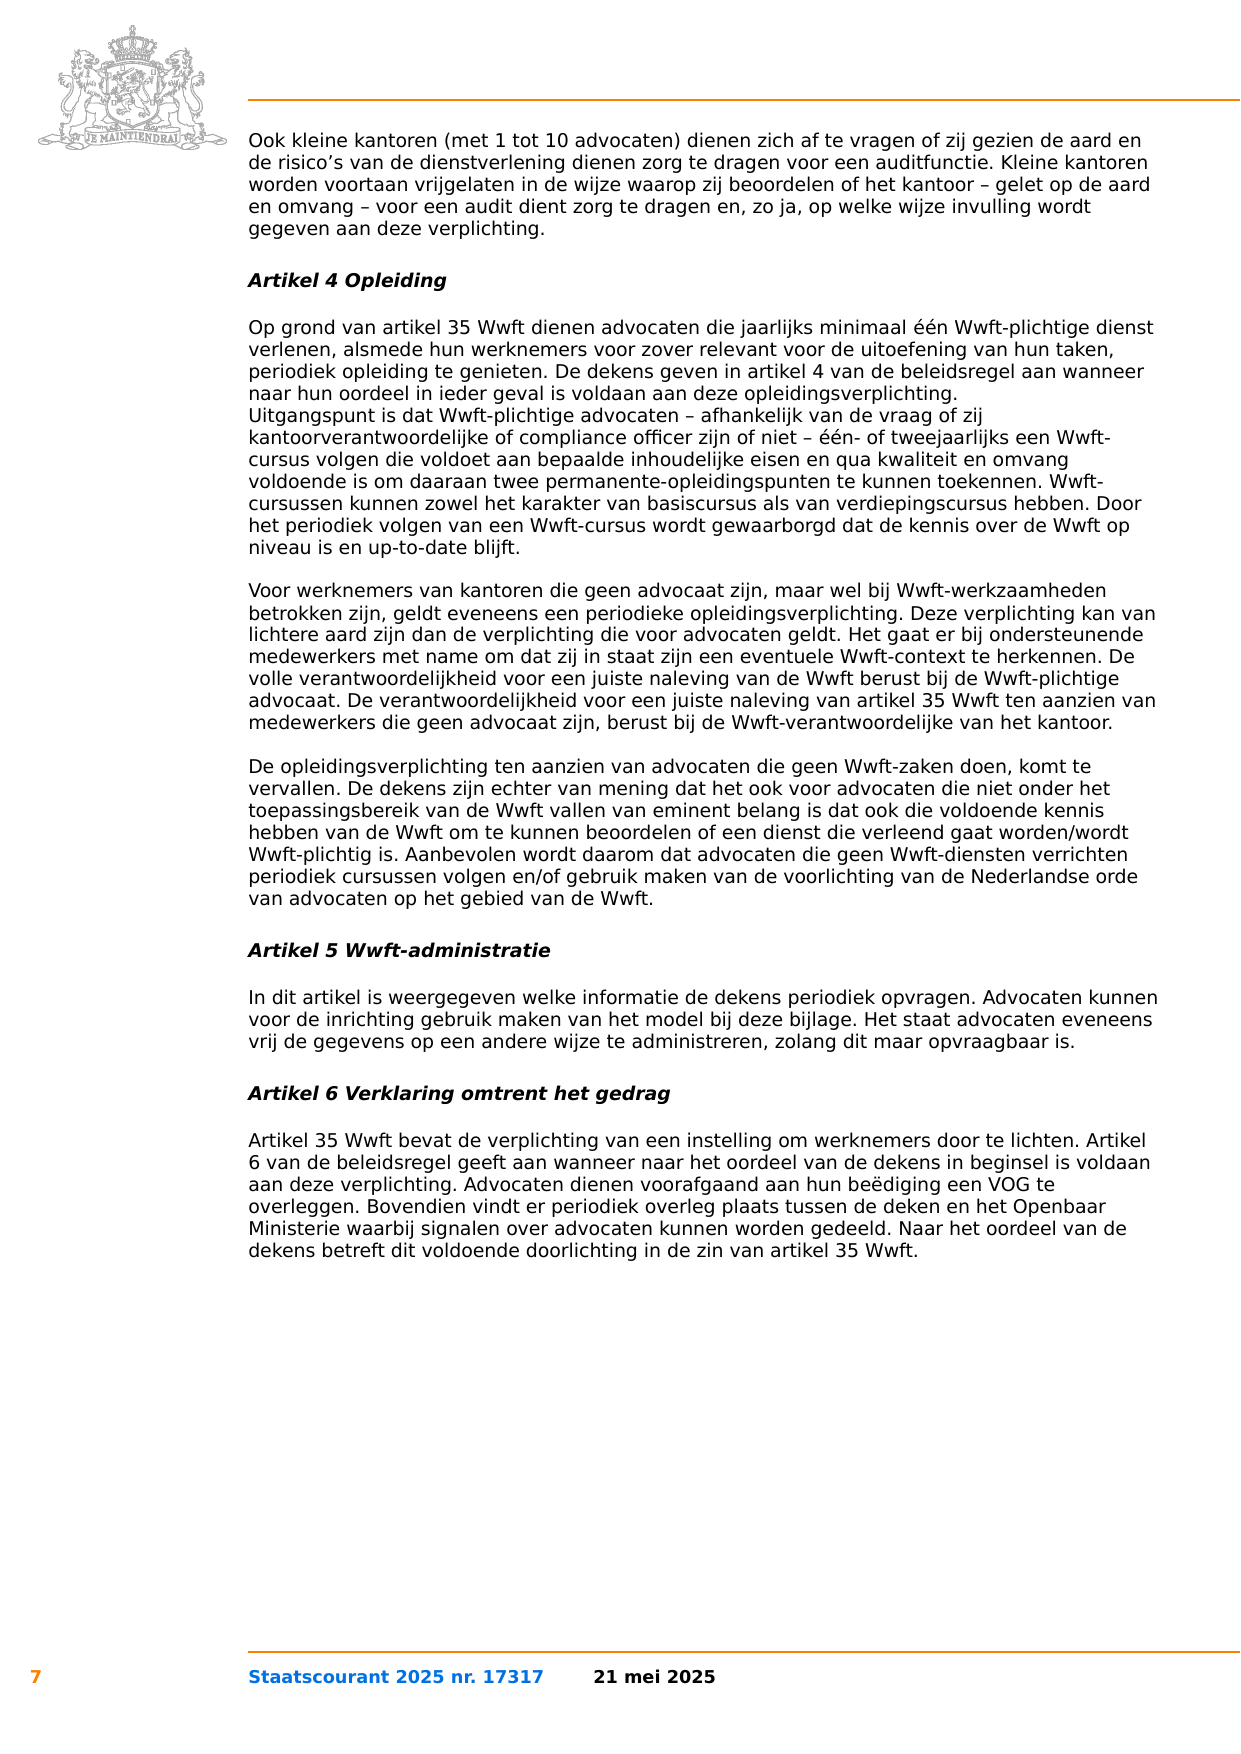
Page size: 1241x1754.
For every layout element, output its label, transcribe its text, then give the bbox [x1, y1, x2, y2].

subtitle Artikel 5 Wwft-administratie [248, 940, 1163, 962]
picture [38, 25, 227, 150]
subtitle Artikel 4 Opleiding [248, 270, 1163, 292]
text In dit artikel is weergegeven welke informatie de dekens periodiek opvragen. Advocaten kunnen voor de inrichting gebruik maken van het model bij deze bijlage. Het staat advocaten eveneens vrij de gegevens op een andere wijze te administreren, zolang dit maar opvraagbaar is. [248, 987, 1163, 1053]
text Ook kleine kantoren (met 1 tot 10 advocaten) dienen zich af te vragen of zij gezien de aard en de risico’s van de dienstverlening dienen zorg te dragen voor een auditfunctie. Kleine kantoren worden voortaan vrijgelaten in de wijze waarop zij beoordelen of het kantoor – gelet op de aard en omvang – voor een audit dient zorg te dragen en, zo ja, op welke wijze invulling wordt gegeven aan deze verplichting. [248, 130, 1163, 240]
text De opleidingsverplichting ten aanzien van advocaten die geen Wwft-zaken doen, komt te vervallen. De dekens zijn echter van mening dat het ook voor advocaten die niet onder het toepassingsbereik van de Wwft vallen van eminent belang is dat ook die voldoende kennis hebben van de Wwft om te kunnen beoordelen of een dienst die verleend gaat worden/wordt Wwft-plichtig is. Aanbevolen wordt daarom dat advocaten die geen Wwft-diensten verrichten periodiek cursussen volgen en/of gebruik maken van de voorlichting van de Nederlandse orde van advocaten op het gebied van de Wwft. [248, 756, 1163, 910]
text Uitgangspunt is dat Wwft-plichtige advocaten – afhankelijk van de vraag of zij kantoorverantwoordelijke of compliance officer zijn of niet – één- of tweejaarlijks een Wwft-cursus volgen die voldoet aan bepaalde inhoudelijke eisen en qua kwaliteit en omvang voldoende is om daaraan twee permanente-opleidingspunten te kunnen toekennen. Wwft-cursussen kunnen zowel het karakter van basiscursus als van verdiepingscursus hebben. Door het periodiek volgen van een Wwft-cursus wordt gewaarborgd dat de kennis over de Wwft op niveau is en up-to-date blijft. [248, 405, 1163, 558]
subtitle Artikel 6 Verklaring omtrent het gedrag [248, 1083, 1163, 1105]
text Artikel 35 Wwft bevat de verplichting van een instelling om werknemers door te lichten. Artikel 6 van de beleidsregel geeft aan wanneer naar het oordeel van de dekens in beginsel is voldaan aan deze verplichting. Advocaten dienen voorafgaand aan hun beëdiging een VOG te overleggen. Bovendien vindt er periodiek overleg plaats tussen de deken en het Openbaar Ministerie waarbij signalen over advocaten kunnen worden gedeeld. Naar het oordeel van de dekens betreft dit voldoende doorlichting in de zin van artikel 35 Wwft. [248, 1130, 1163, 1262]
text Voor werknemers van kantoren die geen advocaat zijn, maar wel bij Wwft-werkzaamheden betrokken zijn, geldt eveneens een periodieke opleidingsverplichting. Deze verplichting kan van lichtere aard zijn dan de verplichting die voor advocaten geldt. Het gaat er bij ondersteunende medewerkers met name om dat zij in staat zijn een eventuele Wwft-context te herkennen. De volle verantwoordelijkheid voor een juiste naleving van de Wwft berust bij de Wwft-plichtige advocaat. De verantwoordelijkheid voor een juiste naleving van artikel 35 Wwft ten aanzien van medewerkers die geen advocaat zijn, berust bij de Wwft-verantwoordelijke van het kantoor. [248, 580, 1163, 734]
text Op grond van artikel 35 Wwft dienen advocaten die jaarlijks minimaal één Wwft-plichtige dienst verlenen, alsmede hun werknemers voor zover relevant voor de uitoefening van hun taken, periodiek opleiding te genieten. De dekens geven in artikel 4 van de beleidsregel aan wanneer naar hun oordeel in ieder geval is voldaan aan deze opleidingsverplichting. [248, 317, 1163, 405]
